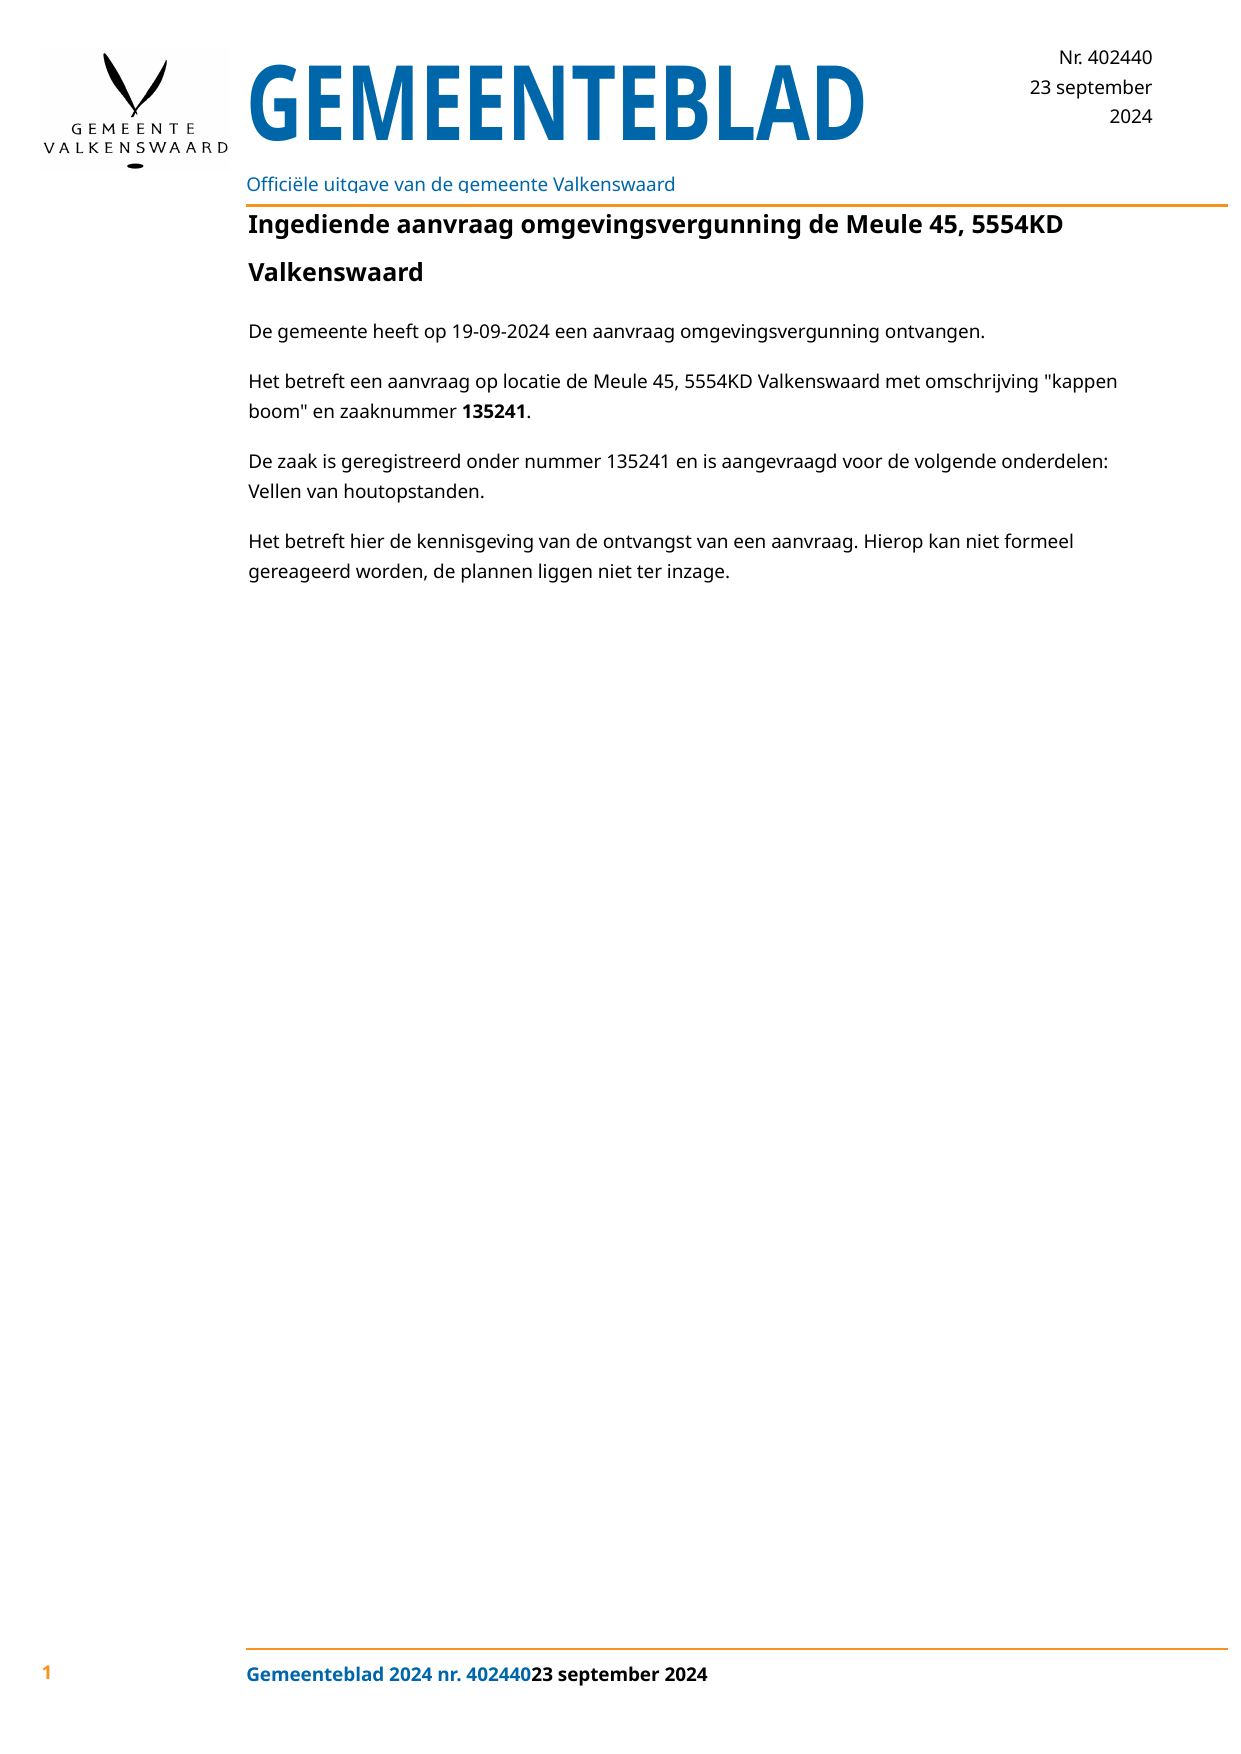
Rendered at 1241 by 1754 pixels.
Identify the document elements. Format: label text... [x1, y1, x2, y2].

picture [41, 47, 231, 172]
text Ingediende aanvraag omgevingsvergunning de Meule 45, 5554KD Valkenswaard [248, 207, 1152, 288]
text Het betreft een aanvraag op locatie de Meule 45, 5554KD Valkenswaard met omschrijving "kappen boom" en zaaknummer 135241. [248, 368, 1152, 424]
text De zaak is geregistreerd onder nummer 135241 en is aangevraagd voor de volgende onderdelen: Vellen van houtopstanden. [248, 448, 1152, 504]
text De gemeente heeft op 19-09-2024 een aanvraag omgevingsvergunning ontvangen. [248, 318, 1152, 344]
text Het betreft hier de kennisgeving van de ontvangst van een aanvraag. Hierop kan niet formeel gereageerd worden, de plannen liggen niet ter inzage. [248, 528, 1152, 584]
